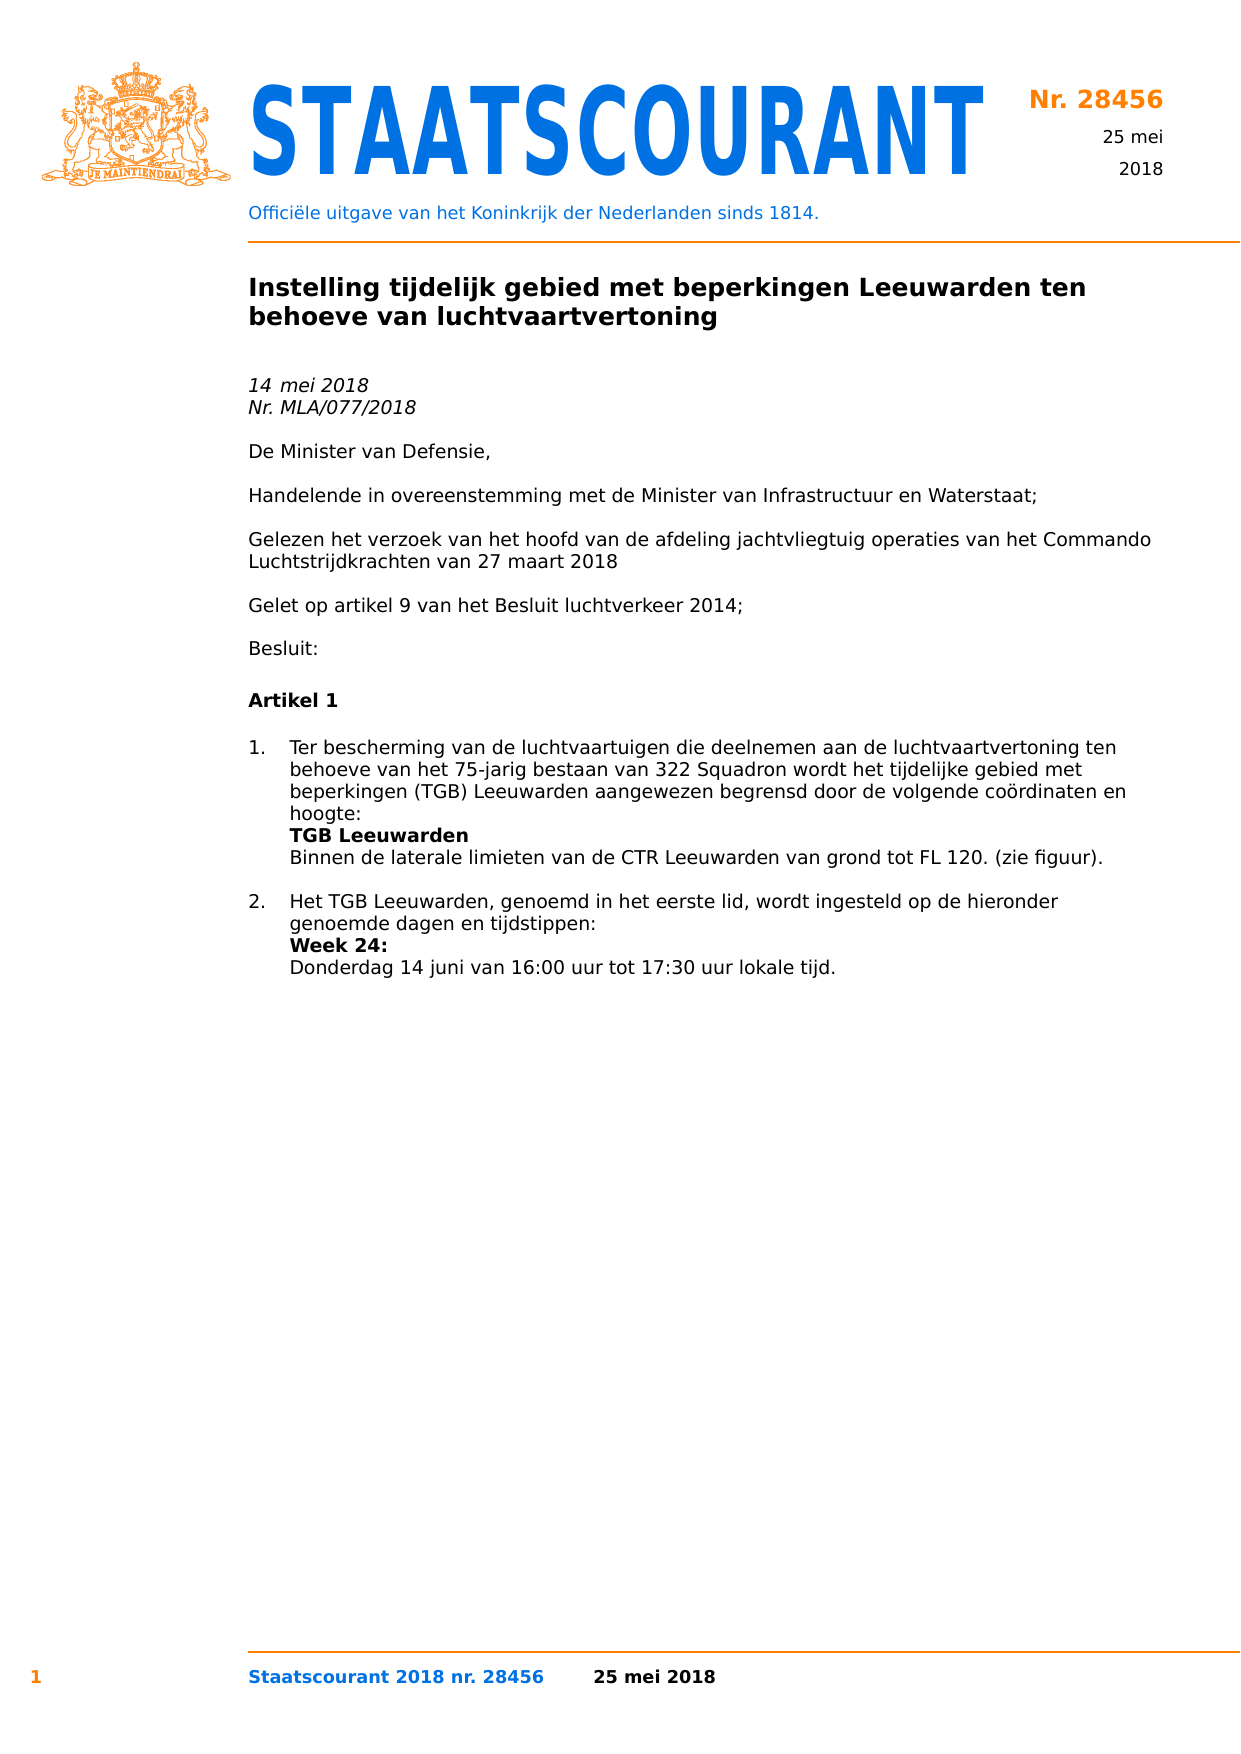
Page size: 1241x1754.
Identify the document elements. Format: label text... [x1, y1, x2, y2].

table_cell Officiële uitgave van het Koninkrijk der Nederlanden sinds 1814. [248, 203, 1240, 241]
text 2. Het TGB Leeuwarden, genoemd in het eerste lid, wordt ingesteld op de hieronder genoemde dagen en tijdstippen: [248, 891, 1163, 935]
text Donderdag 14 juni van 16:00 uur tot 17:30 uur lokale tijd. [289, 957, 1163, 979]
subtitle Artikel 1 [248, 690, 1163, 712]
table_header STAATSCOURANT [248, 62, 998, 203]
text Nr. MLA/077/2018 [248, 397, 1163, 419]
text Week 24: [289, 935, 1163, 957]
text Binnen de laterale limieten van de CTR Leeuwarden van grond tot FL 120. (zie figuur). [289, 847, 1163, 869]
text De Minister van Defensie, [248, 441, 1163, 463]
table_cell 25 mei [998, 121, 1240, 153]
subtitle Instelling tijdelijk gebied met beperkingen Leeuwarden ten behoeve van luchtvaartvertoning [248, 273, 1163, 331]
table_cell 2018 [998, 153, 1240, 203]
text Handelende in overeenstemming met de Minister van Infrastructuur en Waterstaat; [248, 485, 1163, 507]
text Gelet op artikel 9 van het Besluit luchtverkeer 2014; [248, 594, 1163, 616]
text Besluit: [248, 638, 1163, 660]
table_header Nr. 28456 [998, 62, 1240, 121]
text TGB Leeuwarden [289, 825, 1163, 847]
table_header [25, 62, 248, 241]
text Gelezen het verzoek van het hoofd van de afdeling jachtvliegtuig operaties van het Commando Luchtstrijdkrachten van 27 maart 2018 [248, 529, 1163, 573]
text 1. Ter bescherming van de luchtvaartuigen die deelnemen aan de luchtvaartvertoning ten behoeve van het 75-jarig bestaan van 322 Squadron wordt het tijdelijke gebied met beperkingen (TGB) Leeuwarden aangewezen begrensd door de volgende coördinaten en hoogte: [248, 737, 1163, 825]
text 14 mei 2018 [248, 375, 1163, 397]
picture [41, 62, 231, 186]
